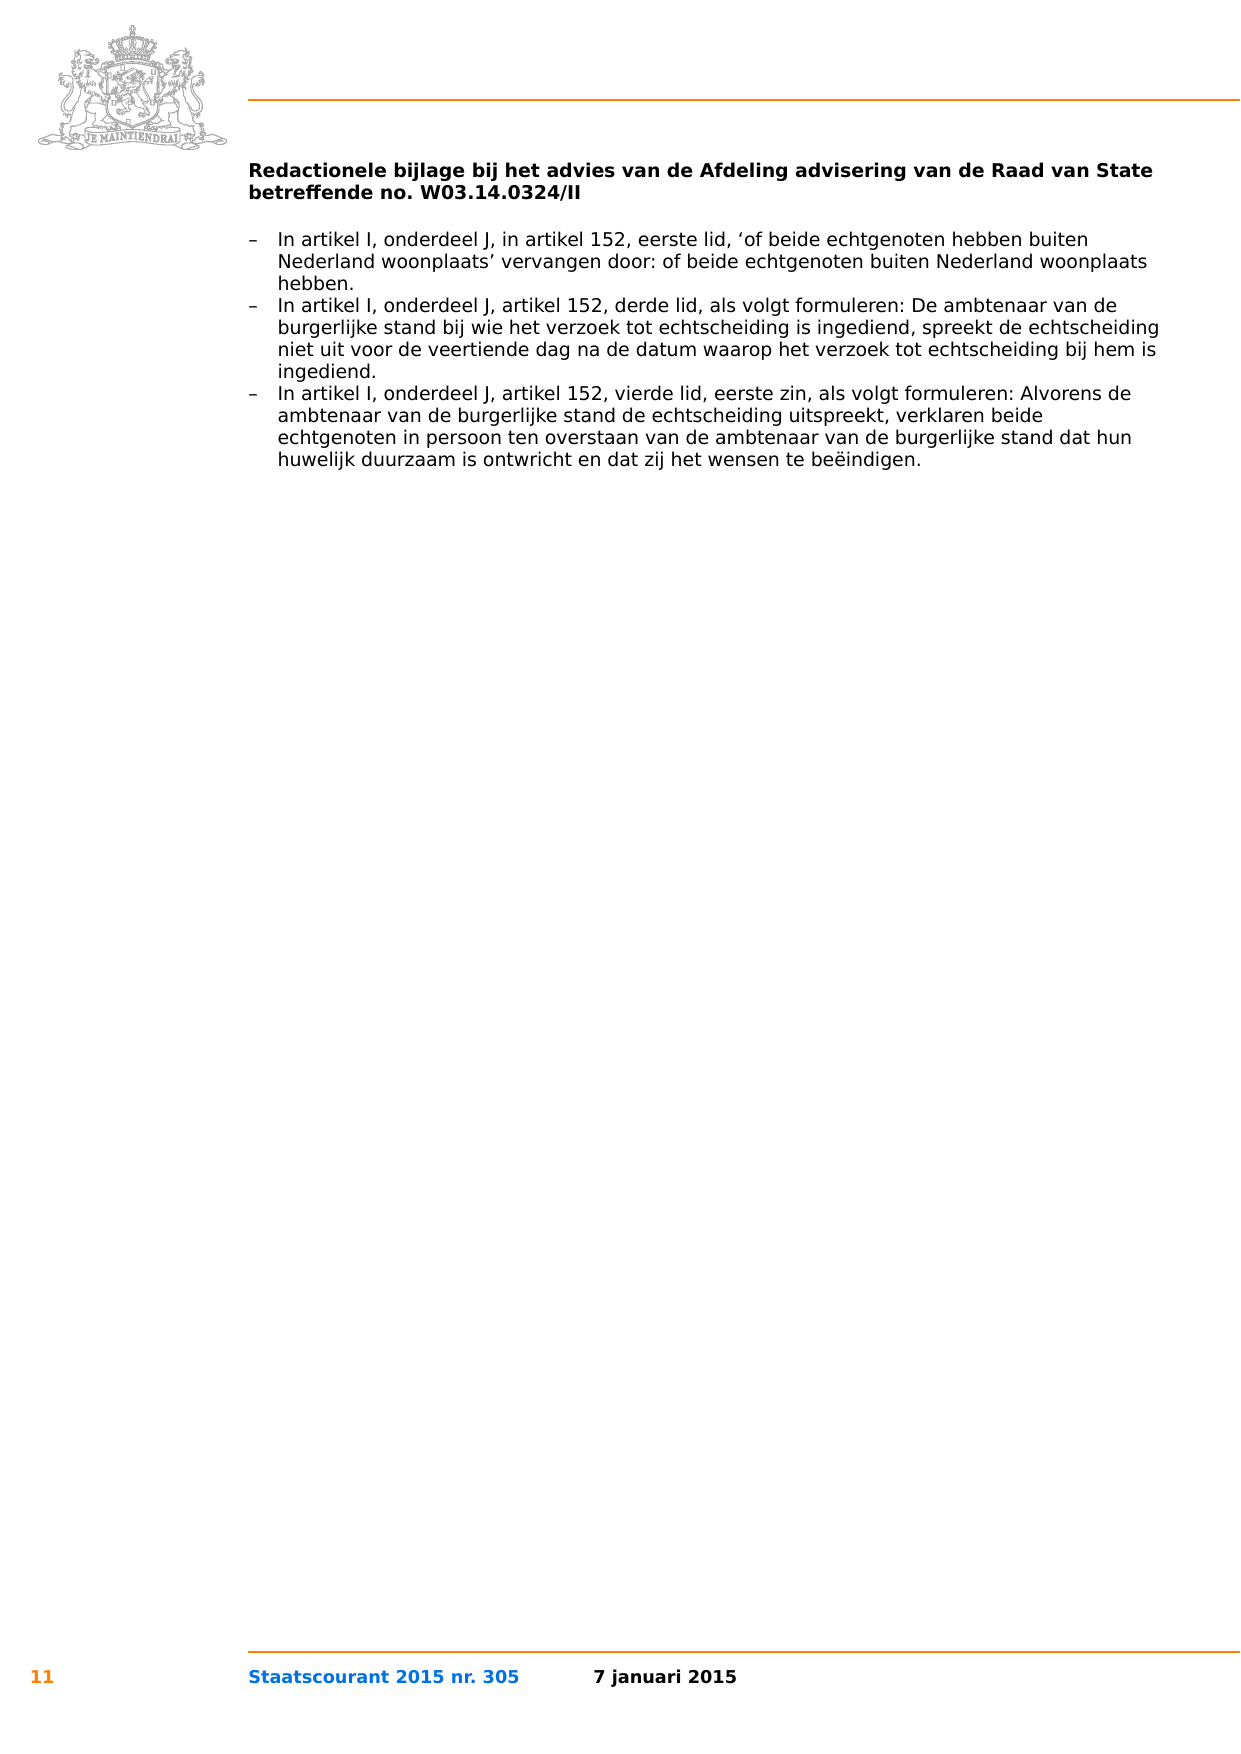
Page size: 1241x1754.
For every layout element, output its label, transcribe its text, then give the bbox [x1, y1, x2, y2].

text – In artikel I, onderdeel J, in artikel 152, eerste lid, ‘of beide echtgenoten hebben buiten Nederland woonplaats’ vervangen door: of beide echtgenoten buiten Nederland woonplaats hebben. [248, 229, 1163, 295]
picture [38, 25, 227, 150]
text – In artikel I, onderdeel J, artikel 152, derde lid, als volgt formuleren: De ambtenaar van de burgerlijke stand bij wie het verzoek tot echtscheiding is ingediend, spreekt de echtscheiding niet uit voor de veertiende dag na de datum waarop het verzoek tot echtscheiding bij hem is ingediend. [248, 295, 1163, 383]
subtitle Redactionele bijlage bij het advies van de Afdeling advisering van de Raad van State betreffende no. W03.14.0324/II [248, 160, 1163, 204]
text – In artikel I, onderdeel J, artikel 152, vierde lid, eerste zin, als volgt formuleren: Alvorens de ambtenaar van de burgerlijke stand de echtscheiding uitspreekt, verklaren beide echtgenoten in persoon ten overstaan van de ambtenaar van de burgerlijke stand dat hun huwelijk duurzaam is ontwricht en dat zij het wensen te beëindigen. [248, 383, 1163, 471]
